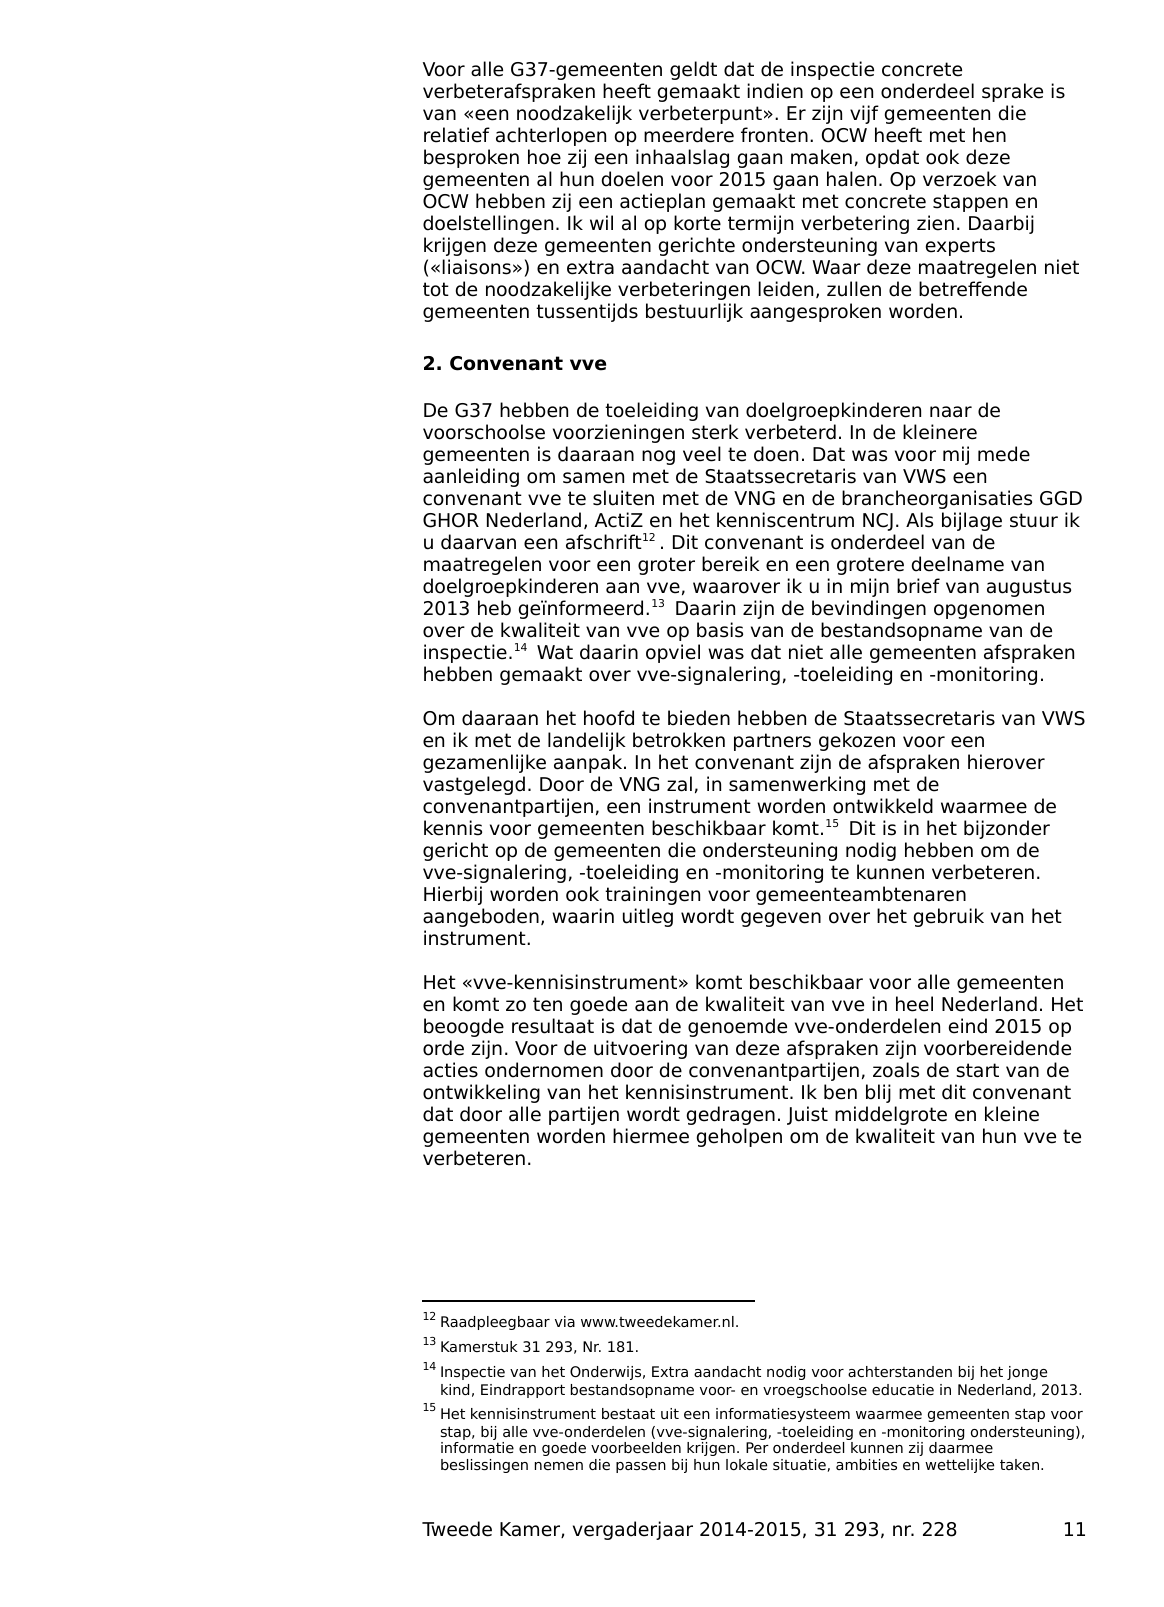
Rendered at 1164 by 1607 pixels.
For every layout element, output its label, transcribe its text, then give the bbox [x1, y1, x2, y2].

text Raadpleegbaar via www.tweedekamer.nl. [422, 1310, 1087, 1332]
text Kamerstuk 31 293, Nr. 181. [422, 1335, 1087, 1357]
text Het «vve-kennisinstrument» komt beschikbaar voor alle gemeenten en komt zo ten goede aan de kwaliteit van vve in heel Nederland. Het beoogde resultaat is dat de genoemde vve-onderdelen eind 2015 op orde zijn. Voor de uitvoering van deze afspraken zijn voorbereidende acties ondernomen door de convenantpartijen, zoals de start van de ontwikkeling van het kennisinstrument. Ik ben blij met dit convenant dat door alle partijen wordt gedragen. Juist middelgrote en kleine gemeenten worden hiermee geholpen om de kwaliteit van hun vve te verbeteren. [422, 972, 1087, 1169]
text Inspectie van het Onderwijs, Extra aandacht nodig voor achterstanden bij het jonge kind, Eindrapport bestandsopname voor- en vroegschoolse educatie in Nederland, 2013. [422, 1360, 1087, 1399]
text De G37 hebben de toeleiding van doelgroepkinderen naar de voorschoolse voorzieningen sterk verbeterd. In de kleinere gemeenten is daaraan nog veel te doen. Dat was voor mij mede aanleiding om samen met de Staatssecretaris van VWS een convenant vve te sluiten met de VNG en de brancheorganisaties GGD GHOR Nederland, ActiZ en het kenniscentrum NCJ. Als bijlage stuur ik u daarvan een afschrift. Dit convenant is onderdeel van de maatregelen voor een groter bereik en een grotere deelname van doelgroepkinderen aan vve, waarover ik u in mijn brief van augustus 2013 heb geïnformeerd. Daarin zijn de bevindingen opgenomen over de kwaliteit van vve op basis van de bestandsopname van de inspectie. Wat daarin opviel was dat niet alle gemeenten afspraken hebben gemaakt over vve-signalering, -toeleiding en -monitoring. [422, 400, 1087, 686]
subtitle 2. Convenant vve [422, 353, 1087, 375]
text Om daaraan het hoofd te bieden hebben de Staatssecretaris van VWS en ik met de landelijk betrokken partners gekozen voor een gezamenlijke aanpak. In het convenant zijn de afspraken hierover vastgelegd. Door de VNG zal, in samenwerking met de convenantpartijen, een instrument worden ontwikkeld waarmee de kennis voor gemeenten beschikbaar komt. Dit is in het bijzonder gericht op de gemeenten die ondersteuning nodig hebben om de vve-signalering, -toeleiding en -monitoring te kunnen verbeteren. Hierbij worden ook trainingen voor gemeenteambtenaren aangeboden, waarin uitleg wordt gegeven over het gebruik van het instrument. [422, 708, 1087, 949]
text Het kennisinstrument bestaat uit een informatiesysteem waarmee gemeenten stap voor stap, bij alle vve-onderdelen (vve-signalering, -toeleiding en -monitoring ondersteuning), informatie en goede voorbeelden krijgen. Per onderdeel kunnen zij daarmee beslissingen nemen die passen bij hun lokale situatie, ambities en wettelijke taken. [422, 1402, 1087, 1474]
text Voor alle G37-gemeenten geldt dat de inspectie concrete verbeterafspraken heeft gemaakt indien op een onderdeel sprake is van «een noodzakelijk verbeterpunt». Er zijn vijf gemeenten die relatief achterlopen op meerdere fronten. OCW heeft met hen besproken hoe zij een inhaalslag gaan maken, opdat ook deze gemeenten al hun doelen voor 2015 gaan halen. Op verzoek van OCW hebben zij een actieplan gemaakt met concrete stappen en doelstellingen. Ik wil al op korte termijn verbetering zien. Daarbij krijgen deze gemeenten gerichte ondersteuning van experts («liaisons») en extra aandacht van OCW. Waar deze maatregelen niet tot de noodzakelijke verbeteringen leiden, zullen de betreffende gemeenten tussentijds bestuurlijk aangesproken worden. [422, 59, 1087, 323]
